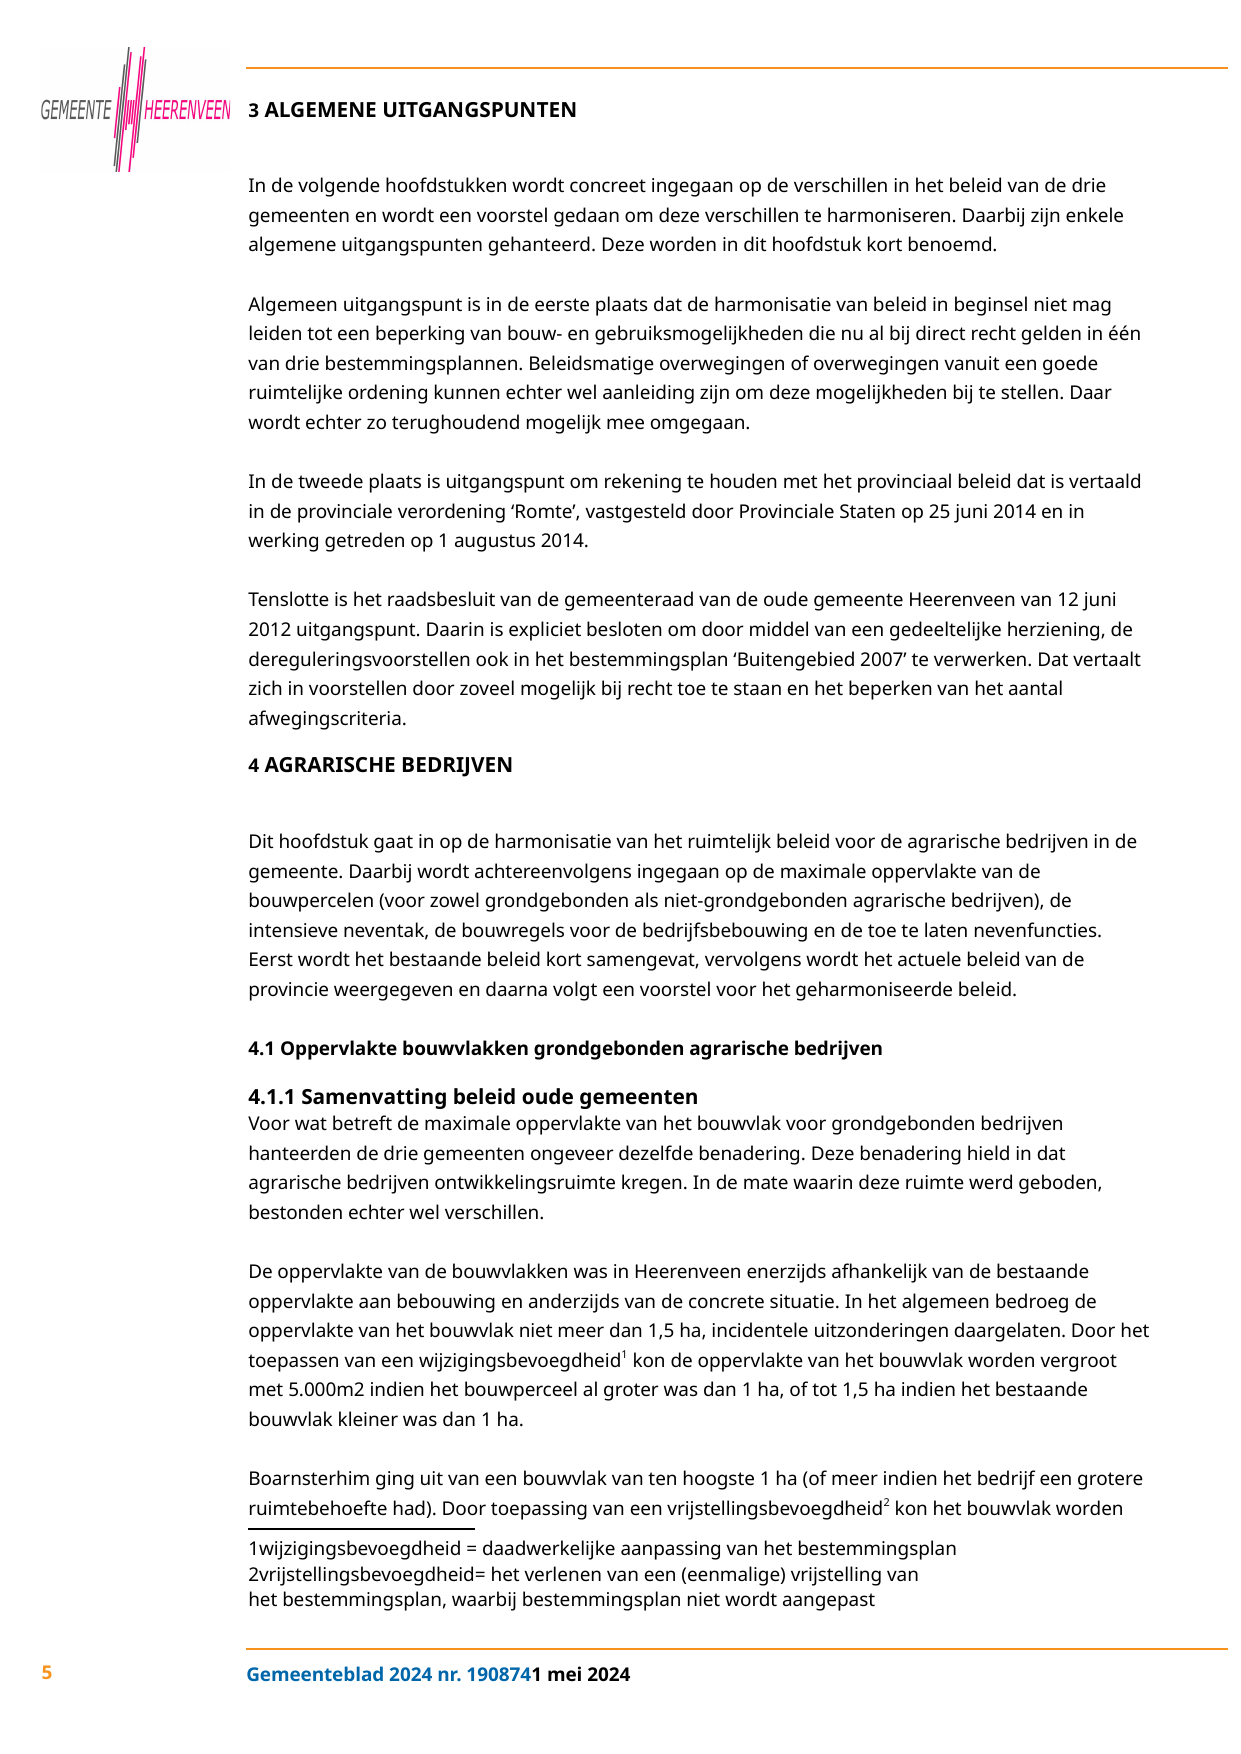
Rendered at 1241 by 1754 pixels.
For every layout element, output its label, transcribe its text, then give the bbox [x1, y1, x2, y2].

text 4.1.1 Samenvatting beleid oude gemeenten [248, 1082, 1152, 1110]
text Tenslotte is het raadsbesluit van de gemeenteraad van de oude gemeente Heerenveen van 12 juni 2012 uitgangspunt. Daarin is expliciet besloten om door middel van een gedeeltelijke herziening, de dereguleringsvoorstellen ook in het bestemmingsplan ‘Buitengebied 2007’ te verwerken. Dat vertaalt zich in voorstellen door zoveel mogelijk bij recht toe te staan en het beperken van het aantal afwegingscriteria. [248, 587, 1152, 731]
text In de volgende hoofdstukken wordt concreet ingegaan op de verschillen in het beleid van de drie gemeenten en wordt een voorstel gedaan om deze verschillen te harmoniseren. Daarbij zijn enkele algemene uitgangspunten gehanteerd. Deze worden in dit hoofdstuk kort benoemd. [248, 172, 1152, 257]
text Dit hoofdstuk gaat in op de harmonisatie van het ruimtelijk beleid voor de agrarische bedrijven in de gemeente. Daarbij wordt achtereenvolgens ingegaan op de maximale oppervlakte van de bouwpercelen (voor zowel grondgebonden als niet-grondgebonden agrarische bedrijven), de intensieve neventak, de bouwregels voor de bedrijfsbebouwing en de toe te laten nevenfuncties. Eerst wordt het bestaande beleid kort samengevat, vervolgens wordt het actuele beleid van de provincie weergegeven en daarna volgt een voorstel voor het geharmoniseerde beleid. [248, 828, 1152, 1002]
text De oppervlakte van de bouwvlakken was in Heerenveen enerzijds afhankelijk van de bestaande oppervlakte aan bebouwing en anderzijds van de concrete situatie. In het algemeen bedroeg de oppervlakte van het bouwvlak niet meer dan 1,5 ha, incidentele uitzonderingen daargelaten. Door het toepassen van een wijzigingsbevoegdheid kon de oppervlakte van het bouwvlak worden vergroot met 5.000m2 indien het bouwperceel al groter was dan 1 ha, of tot 1,5 ha indien het bestaande bouwvlak kleiner was dan 1 ha. [248, 1258, 1152, 1432]
text Voor wat betreft de maximale oppervlakte van het bouwvlak voor grondgebonden bedrijven hanteerden de drie gemeenten ongeveer dezelfde benadering. Deze benadering hield in dat agrarische bedrijven ontwikkelingsruimte kregen. In de mate waarin deze ruimte werd geboden, bestonden echter wel verschillen. [248, 1110, 1152, 1225]
text Algemeen uitgangspunt is in de eerste plaats dat de harmonisatie van beleid in beginsel niet mag leiden tot een beperking van bouw- en gebruiksmogelijkheden die nu al bij direct recht gelden in één van drie bestemmingsplannen. Beleidsmatige overwegingen of overwegingen vanuit een goede ruimtelijke ordening kunnen echter wel aanleiding zijn om deze mogelijkheden bij te stellen. Daar wordt echter zo terughoudend mogelijk mee omgegaan. [248, 291, 1152, 435]
text 3 ALGEMENE UITGANGSPUNTEN [248, 95, 1152, 123]
picture [41, 47, 231, 172]
text In de tweede plaats is uitgangspunt om rekening te houden met het provinciaal beleid dat is vertaald in de provinciale verordening ‘Romte’, vastgesteld door Provinciale Staten op 25 juni 2014 en in werking getreden op 1 augustus 2014. [248, 468, 1152, 553]
text Boarnsterhim ging uit van een bouwvlak van ten hoogste 1 ha (of meer indien het bedrijf een grotere ruimtebehoefte had). Door toepassing van een vrijstellingsbevoegdheid kon het bouwvlak worden [248, 1465, 1152, 1521]
text vrijstellingsbevoegdheid= het verlenen van een (eenmalige) vrijstelling van het bestemmingsplan, waarbij bestemmingsplan niet wordt aangepast [248, 1561, 1152, 1612]
text 4 AGRARISCHE BEDRIJVEN [248, 751, 1152, 779]
text wijzigingsbevoegdheid = daadwerkelijke aanpassing van het bestemmingsplan [248, 1535, 1152, 1561]
text 4.1 Oppervlakte bouwvlakken grondgebonden agrarische bedrijven [248, 1035, 1152, 1061]
